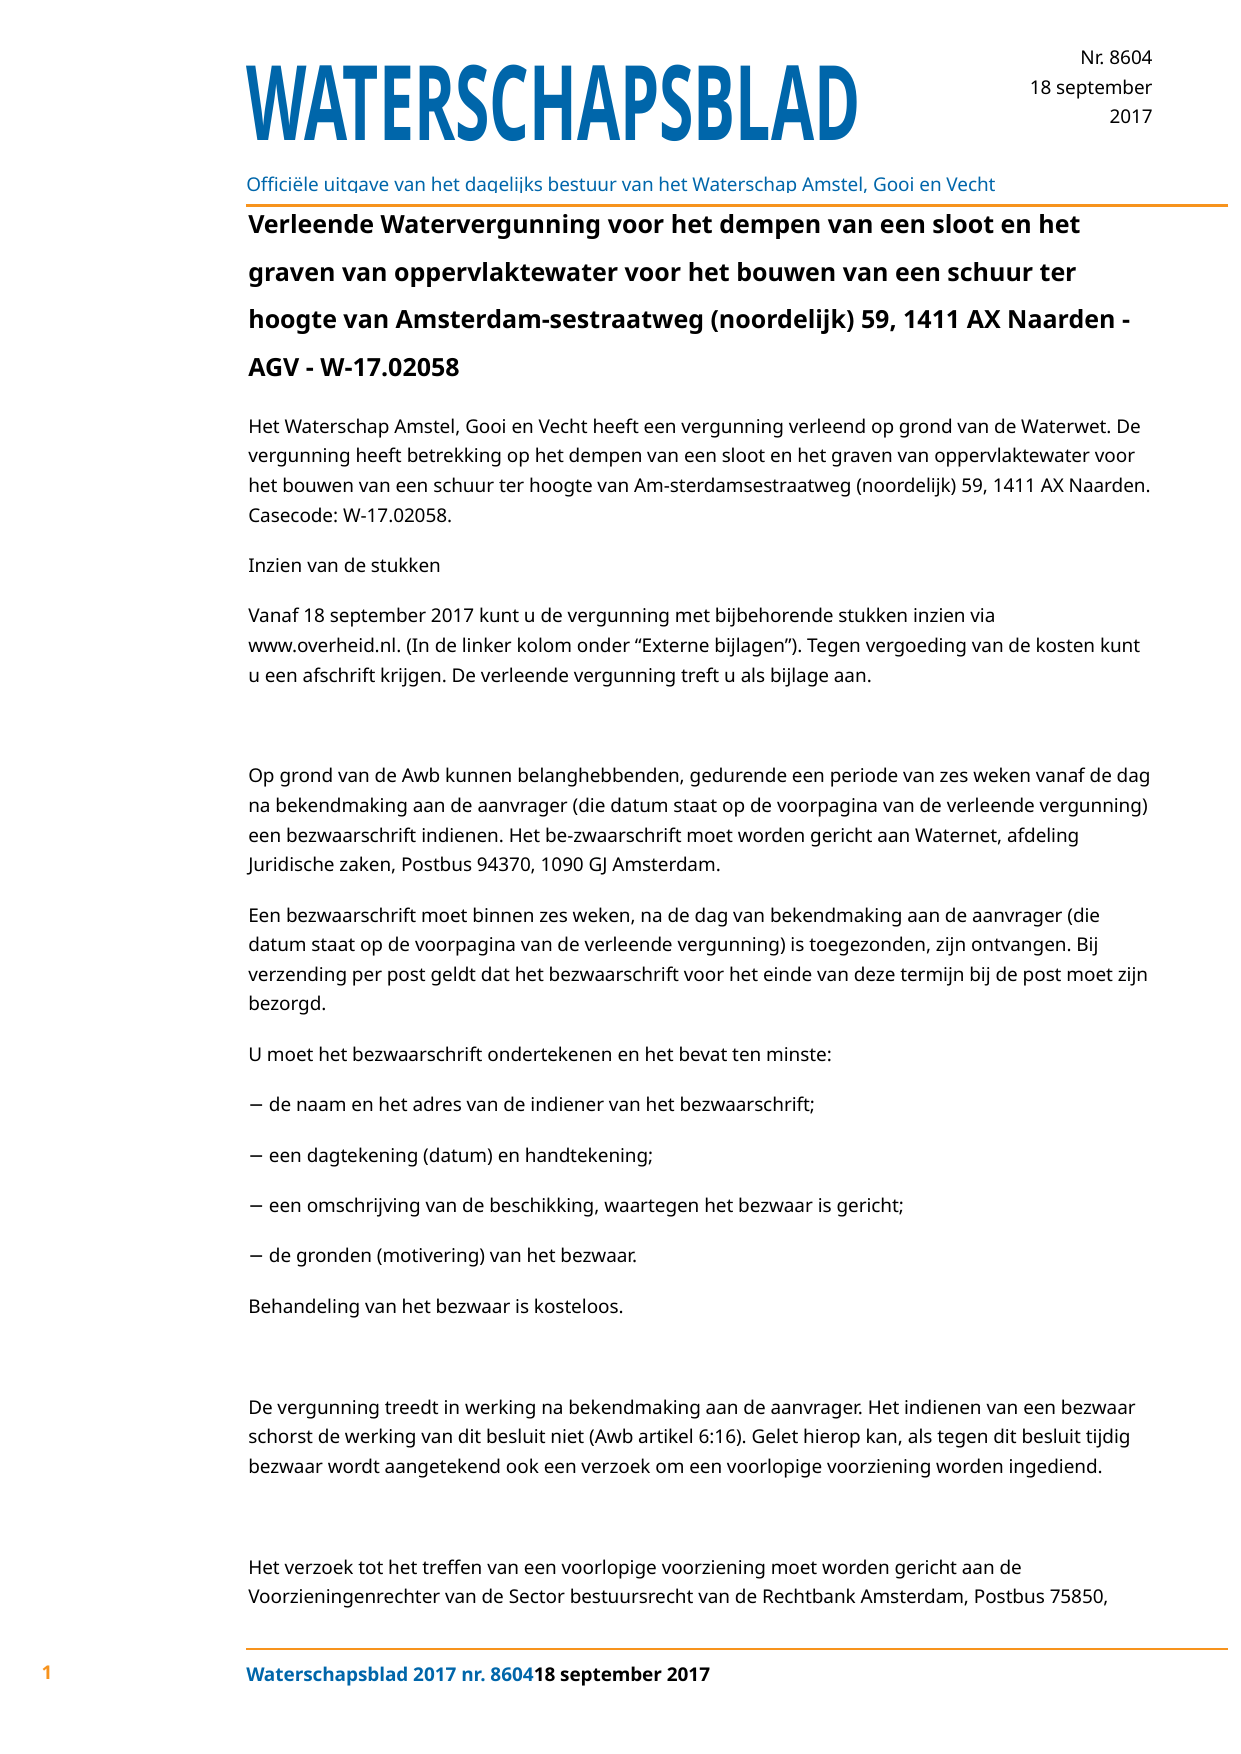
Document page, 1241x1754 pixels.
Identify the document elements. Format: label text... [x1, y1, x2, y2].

text − een omschrijving van de beschikking, waartegen het bezwaar is gericht; [248, 1192, 1152, 1218]
text Verleende Watervergunning voor het dempen van een sloot en het graven van oppervlaktewater voor het bouwen van een schuur ter hoogte van Amsterdam-sestraatweg (noordelijk) 59, 1411 AX Naarden - AGV - W-17.02058 [248, 207, 1152, 384]
text Een bezwaarschrift moet binnen zes weken, na de dag van bekendmaking aan de aanvrager (die datum staat op de voorpagina van de verleende vergunning) is toegezonden, zijn ontvangen. Bij verzending per post geldt dat het bezwaarschrift voor het einde van deze termijn bij de post moet zijn bezorgd. [248, 902, 1152, 1016]
text Het verzoek tot het treffen van een voorlopige voorziening moet worden gericht aan de Voorzieningenrechter van de Sector bestuursrecht van de Rechtbank Amsterdam, Postbus 75850, [248, 1554, 1152, 1609]
text Het Waterschap Amstel, Gooi en Vecht heeft een vergunning verleend op grond van de Waterwet. De vergunning heeft betrekking op het dempen van een sloot en het graven van oppervlaktewater voor het bouwen van een schuur ter hoogte van Am-sterdamsestraatweg (noordelijk) 59, 1411 AX Naarden. Casecode: W-17.02058. [248, 413, 1152, 528]
text Vanaf 18 september 2017 kunt u de vergunning met bijbehorende stukken inzien via www.overheid.nl. (In de linker kolom onder “Externe bijlagen”). Tegen vergoeding van de kosten kunt u een afschrift krijgen. De verleende vergunning treft u als bijlage aan. [248, 603, 1152, 688]
text Inzien van de stukken [248, 552, 1152, 578]
text − de gronden (motivering) van het bezwaar. [248, 1243, 1152, 1268]
text U moet het bezwaarschrift ondertekenen en het bevat ten minste: [248, 1041, 1152, 1067]
text Behandeling van het bezwaar is kosteloos. [248, 1293, 1152, 1319]
text − de naam en het adres van de indiener van het bezwaarschrift; [248, 1091, 1152, 1117]
text − een dagtekening (datum) en handtekening; [248, 1142, 1152, 1168]
text De vergunning treedt in werking na bekendmaking aan de aanvrager. Het indienen van een bezwaar schorst de werking van dit besluit niet (Awb artikel 6:16). Gelet hierop kan, als tegen dit besluit tijdig bezwaar wordt aangetekend ook een verzoek om een voorlopige voorziening worden ingediend. [248, 1394, 1152, 1479]
picture [41, 47, 231, 172]
text Op grond van de Awb kunnen belanghebbenden, gedurende een periode van zes weken vanaf de dag na bekendmaking aan de aanvrager (die datum staat op de voorpagina van de verleende vergunning) een bezwaarschrift indienen. Het be-zwaarschrift moet worden gericht aan Waternet, afdeling Juridische zaken, Postbus 94370, 1090 GJ Amsterdam. [248, 763, 1152, 877]
